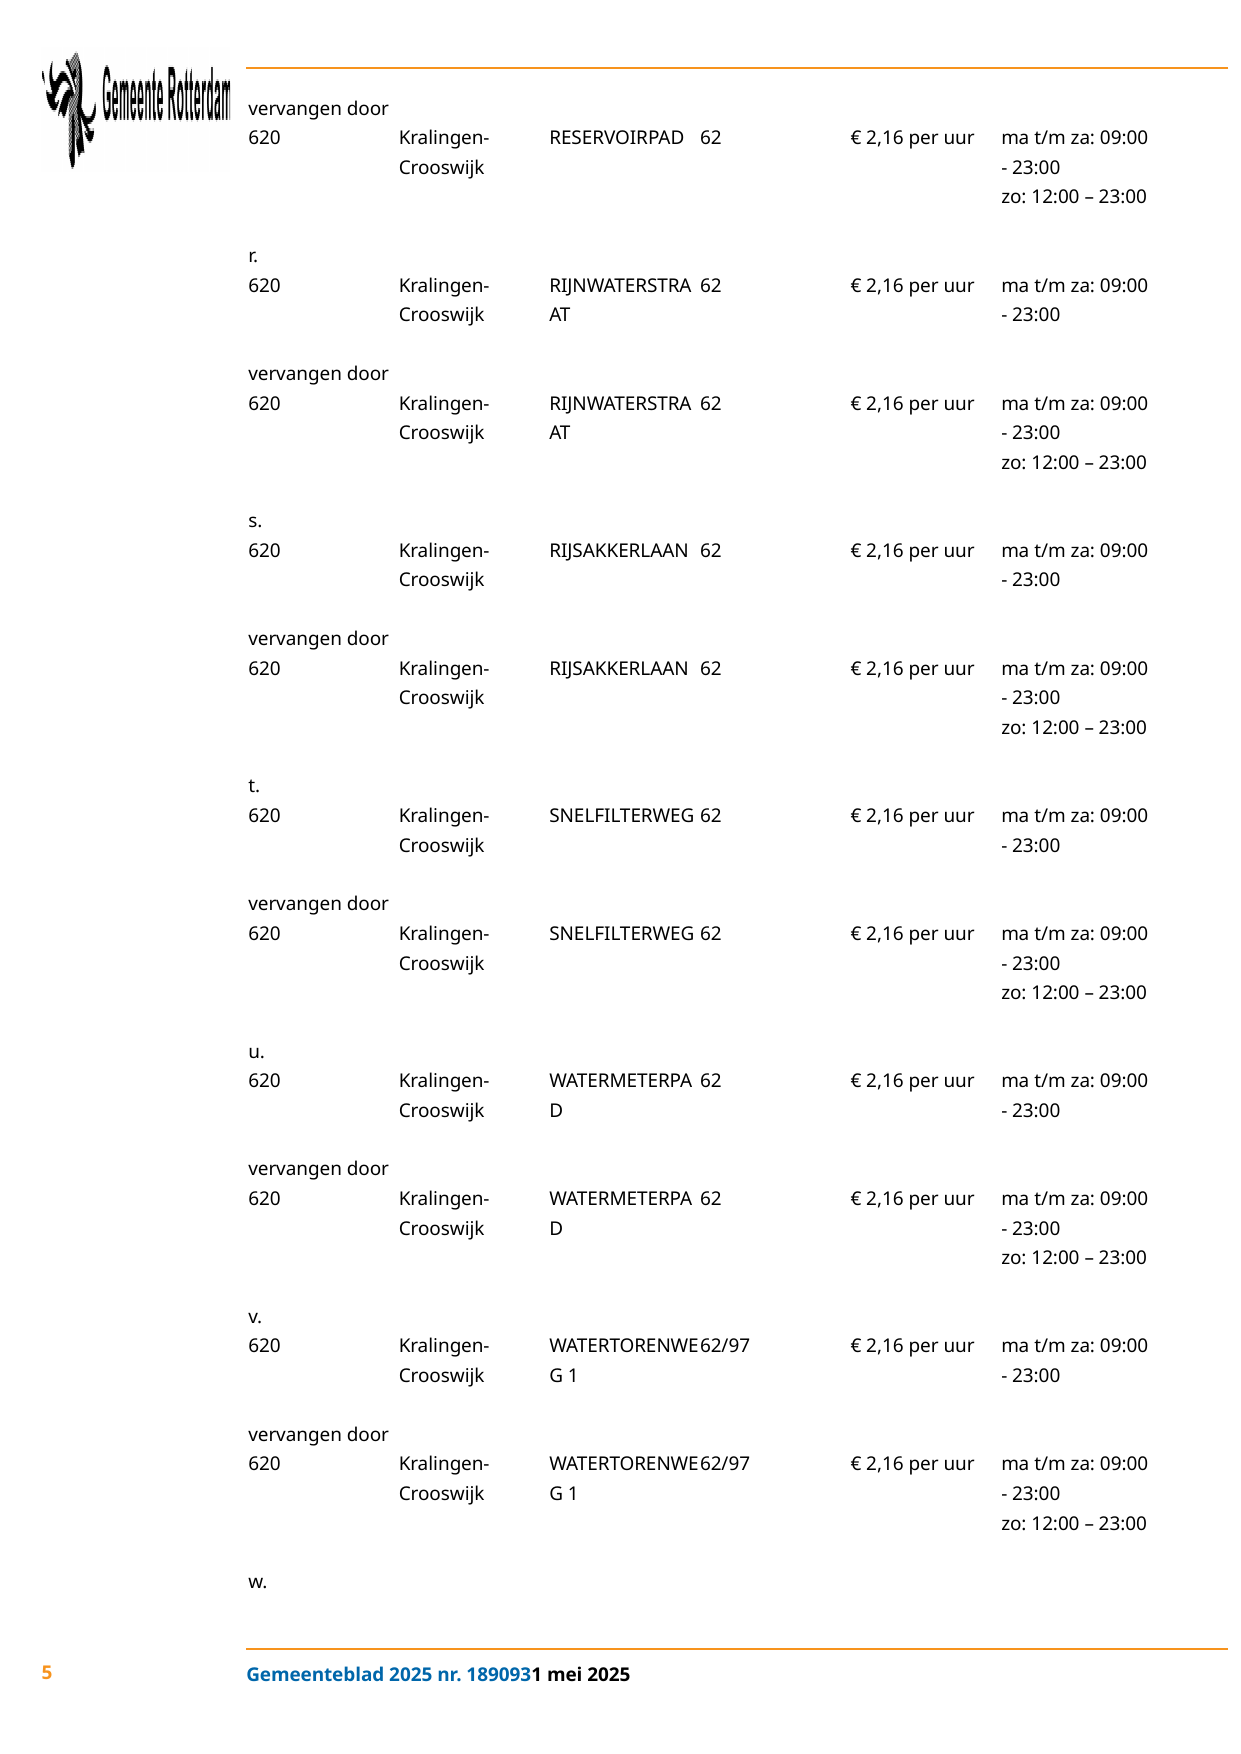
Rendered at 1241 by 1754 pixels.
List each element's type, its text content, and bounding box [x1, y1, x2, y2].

table_header 620 [248, 390, 398, 474]
table_header € 2,16 per uur [850, 655, 1001, 740]
table_header WATERMETERPAD [549, 1185, 700, 1270]
table_header ma t/m za: 09:00 - 23:00 zo: 12:00 – 23:00 [1001, 1185, 1152, 1270]
text r. [248, 242, 1152, 268]
table_header 620 [248, 125, 398, 209]
table_header WATERTORENWEG 1 [549, 1451, 700, 1535]
table_header ma t/m za: 09:00 - 23:00 zo: 12:00 – 23:00 [1001, 390, 1152, 474]
table_header € 2,16 per uur [850, 125, 1001, 209]
table_header RIJNWATERSTRAAT [549, 272, 700, 327]
table_header Kralingen-Crooswijk [399, 272, 549, 327]
table_header 62 [700, 537, 850, 592]
text vervangen door [248, 360, 1152, 386]
table_header Kralingen-Crooswijk [399, 655, 549, 740]
table_header Kralingen-Crooswijk [399, 1333, 549, 1388]
table_header 620 [248, 1333, 398, 1388]
table_header € 2,16 per uur [850, 537, 1001, 592]
text v. [248, 1303, 1152, 1329]
table_header € 2,16 per uur [850, 1185, 1001, 1270]
table_header 62 [700, 802, 850, 858]
table_header ma t/m za: 09:00 - 23:00 zo: 12:00 – 23:00 [1001, 920, 1152, 1005]
table_header Kralingen-Crooswijk [399, 1451, 549, 1535]
table_header ma t/m za: 09:00 - 23:00 [1001, 1333, 1152, 1388]
text vervangen door [248, 1421, 1152, 1447]
text u. [248, 1038, 1152, 1063]
table_header € 2,16 per uur [850, 920, 1001, 1005]
table_header € 2,16 per uur [850, 390, 1001, 474]
text vervangen door [248, 625, 1152, 651]
table_header Kralingen-Crooswijk [399, 920, 549, 1005]
table_header € 2,16 per uur [850, 1333, 1001, 1388]
table_header RESERVOIRPAD [549, 125, 700, 209]
table_header Kralingen-Crooswijk [399, 1068, 549, 1123]
table_header Kralingen-Crooswijk [399, 537, 549, 592]
table_header € 2,16 per uur [850, 1068, 1001, 1123]
table_header 62 [700, 1068, 850, 1123]
table_header 620 [248, 272, 398, 327]
table_header 62/97 [700, 1333, 850, 1388]
table_header 620 [248, 655, 398, 740]
table_header 620 [248, 920, 398, 1005]
table_header 62/97 [700, 1451, 850, 1535]
table_header WATERTORENWEG 1 [549, 1333, 700, 1388]
table_header 620 [248, 537, 398, 592]
table_header RIJNWATERSTRAAT [549, 390, 700, 474]
table_header RIJSAKKERLAAN [549, 655, 700, 740]
table_header 620 [248, 1451, 398, 1535]
text t. [248, 773, 1152, 798]
text vervangen door [248, 890, 1152, 916]
table_header RIJSAKKERLAAN [549, 537, 700, 592]
table_header € 2,16 per uur [850, 1451, 1001, 1535]
table_header 620 [248, 1185, 398, 1270]
table_header SNELFILTERWEG [549, 802, 700, 858]
table_header ma t/m za: 09:00 - 23:00 [1001, 272, 1152, 327]
table_header Kralingen-Crooswijk [399, 802, 549, 858]
text s. [248, 507, 1152, 533]
table_header 62 [700, 390, 850, 474]
table_header WATERMETERPAD [549, 1068, 700, 1123]
table_header 62 [700, 272, 850, 327]
table_header ma t/m za: 09:00 - 23:00 [1001, 1068, 1152, 1123]
table_header 620 [248, 802, 398, 858]
table_header 620 [248, 1068, 398, 1123]
table_header Kralingen-Crooswijk [399, 1185, 549, 1270]
table_header Kralingen-Crooswijk [399, 125, 549, 209]
text w. [248, 1568, 1152, 1594]
table_header € 2,16 per uur [850, 272, 1001, 327]
table_header SNELFILTERWEG [549, 920, 700, 1005]
text vervangen door [248, 95, 1152, 121]
table_header 62 [700, 920, 850, 1005]
table_header 62 [700, 655, 850, 740]
picture [41, 47, 231, 172]
text vervangen door [248, 1156, 1152, 1181]
table_header ma t/m za: 09:00 - 23:00 zo: 12:00 – 23:00 [1001, 125, 1152, 209]
table_header ma t/m za: 09:00 - 23:00 zo: 12:00 – 23:00 [1001, 1451, 1152, 1535]
table_header Kralingen-Crooswijk [399, 390, 549, 474]
table_header € 2,16 per uur [850, 802, 1001, 858]
table_header ma t/m za: 09:00 - 23:00 zo: 12:00 – 23:00 [1001, 655, 1152, 740]
table_header ma t/m za: 09:00 - 23:00 [1001, 802, 1152, 858]
table_header ma t/m za: 09:00 - 23:00 [1001, 537, 1152, 592]
table_header 62 [700, 125, 850, 209]
table_header 62 [700, 1185, 850, 1270]
